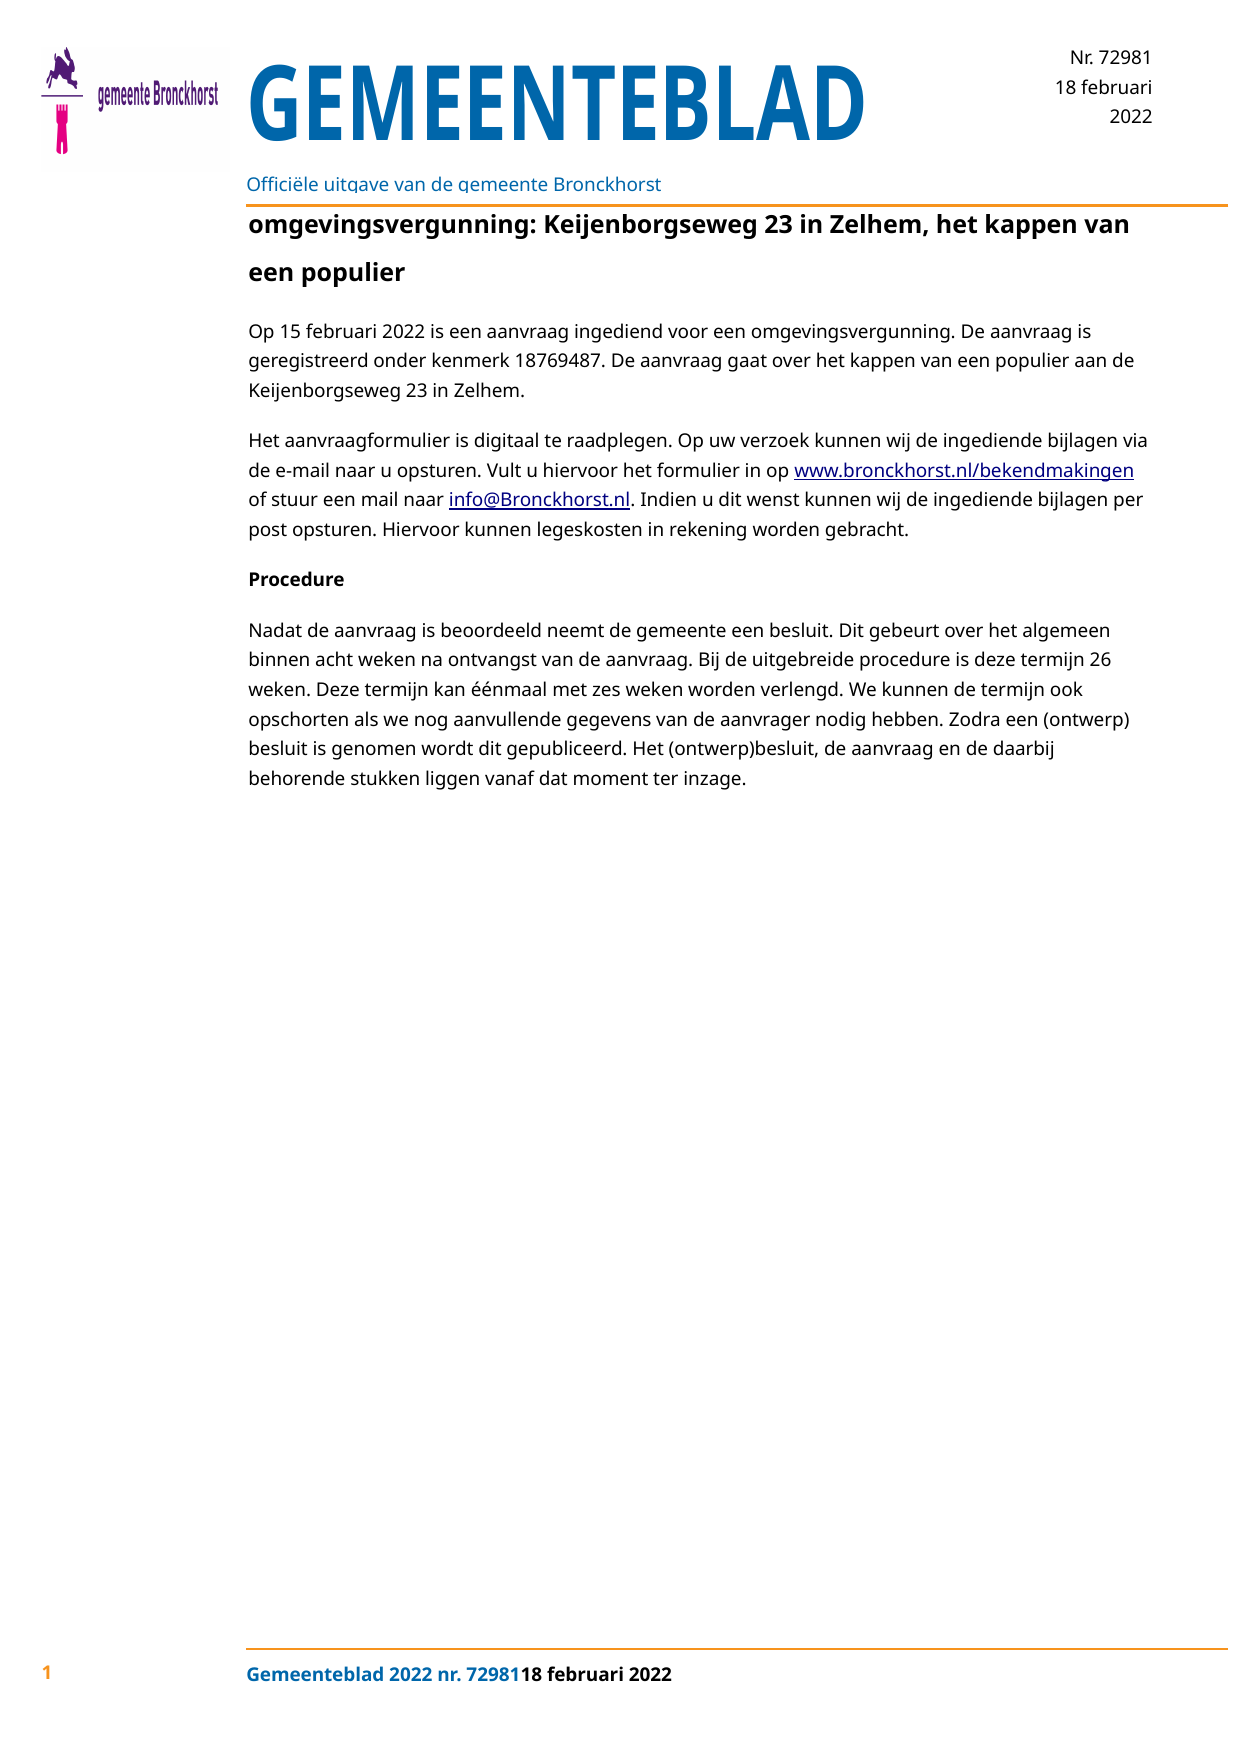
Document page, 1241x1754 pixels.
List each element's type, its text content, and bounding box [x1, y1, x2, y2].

text Het aanvraagformulier is digitaal te raadplegen. Op uw verzoek kunnen wij de ingediende bijlagen via de e-mail naar u opsturen. Vult u hiervoor het formulier in op www.bronckhorst.nl/bekendmakingen of stuur een mail naar info@Bronckhorst.nl. Indien u dit wenst kunnen wij de ingediende bijlagen per post opsturen. Hiervoor kunnen legeskosten in rekening worden gebracht. [248, 427, 1152, 542]
text Op 15 februari 2022 is een aanvraag ingediend voor een omgevingsvergunning. De aanvraag is geregistreerd onder kenmerk 18769487. De aanvraag gaat over het kappen van een populier aan de Keijenborgseweg 23 in Zelhem. [248, 318, 1152, 403]
text Procedure [248, 567, 1152, 592]
picture [41, 47, 231, 172]
text omgevingsvergunning: Keijenborgseweg 23 in Zelhem, het kappen van een populier [248, 207, 1152, 288]
text Nadat de aanvraag is beoordeeld neemt de gemeente een besluit. Dit gebeurt over het algemeen binnen acht weken na ontvangst van de aanvraag. Bij de uitgebreide procedure is deze termijn 26 weken. Deze termijn kan éénmaal met zes weken worden verlengd. We kunnen de termijn ook opschorten als we nog aanvullende gegevens van de aanvrager nodig hebben. Zodra een (ontwerp) besluit is genomen wordt dit gepubliceerd. Het (ontwerp)besluit, de aanvraag en de daarbij behorende stukken liggen vanaf dat moment ter inzage. [248, 617, 1152, 791]
